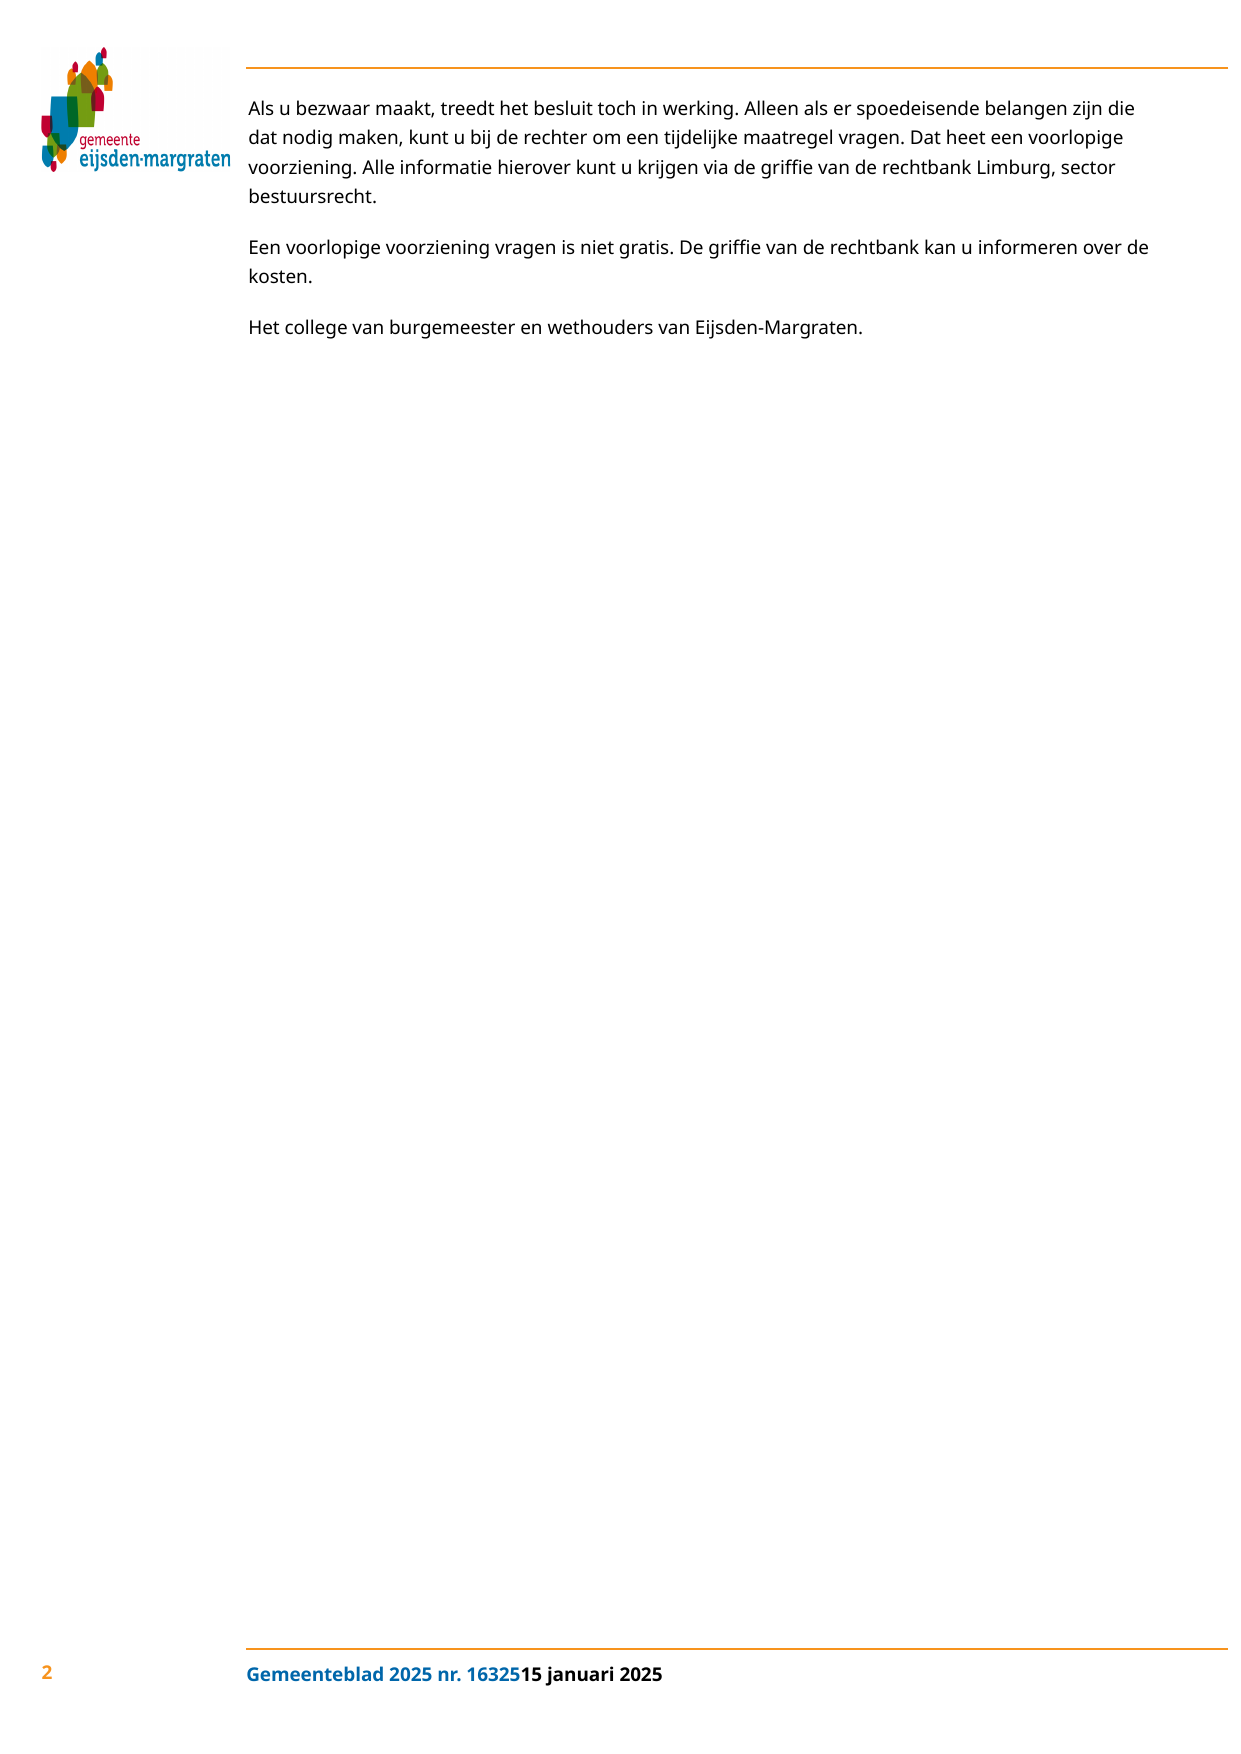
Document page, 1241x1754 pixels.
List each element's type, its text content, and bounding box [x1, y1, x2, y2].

text Als u bezwaar maakt, treedt het besluit toch in werking. Alleen als er spoedeisende belangen zijn die dat nodig maken, kunt u bij de rechter om een tijdelijke maatregel vragen. Dat heet een voorlopige voorziening. Alle informatie hierover kunt u krijgen via de griffie van de rechtbank Limburg, sector bestuursrecht. [248, 95, 1152, 209]
text Een voorlopige voorziening vragen is niet gratis. De griffie van de rechtbank kan u informeren over de kosten. [248, 234, 1152, 289]
text Het college van burgemeester en wethouders van Eijsden-Margraten. [248, 314, 1152, 340]
picture [41, 47, 231, 172]
